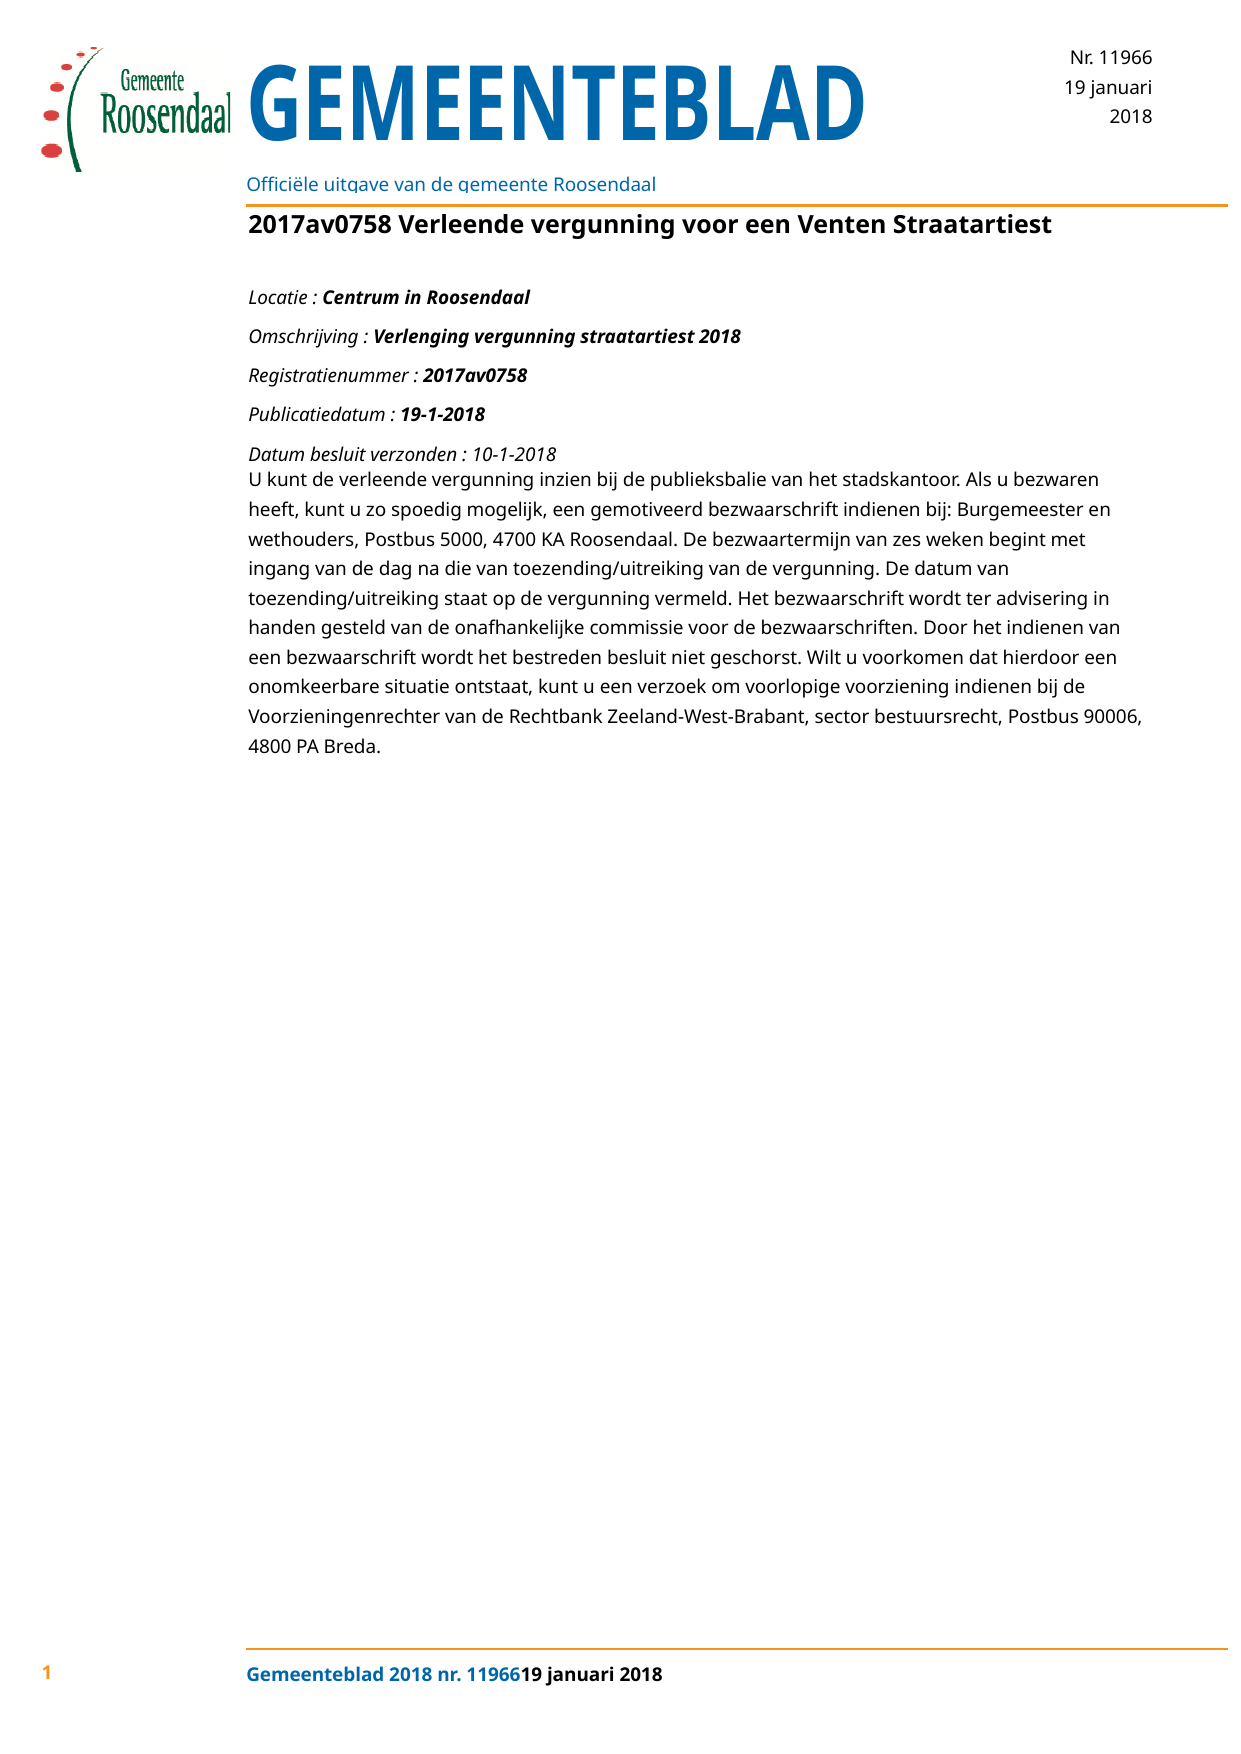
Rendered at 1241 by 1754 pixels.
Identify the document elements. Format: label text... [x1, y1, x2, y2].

text 2017av0758 Verleende vergunning voor een Venten Straatartiest [248, 207, 1152, 241]
text Locatie : Centrum in Roosendaal [248, 284, 1152, 309]
text Registratienummer : 2017av0758 [248, 362, 1152, 388]
picture [41, 47, 231, 172]
text Omschrijving : Verlenging vergunning straatartiest 2018 [248, 323, 1152, 349]
text U kunt de verleende vergunning inzien bij de publieksbalie van het stadskantoor. Als u bezwaren heeft, kunt u zo spoedig mogelijk, een gemotiveerd bezwaarschrift indienen bij: Burgemeester en wethouders, Postbus 5000, 4700 KA Roosendaal. De bezwaartermijn van zes weken begint met ingang van de dag na die van toezending/uitreiking van de vergunning. De datum van toezending/uitreiking staat op de vergunning vermeld. Het bezwaarschrift wordt ter advisering in handen gesteld van de onafhankelijke commissie voor de bezwaarschriften. Door het indienen van een bezwaarschrift wordt het bestreden besluit niet geschorst. Wilt u voorkomen dat hierdoor een onomkeerbare situatie ontstaat, kunt u een verzoek om voorlopige voorziening indienen bij de Voorzieningenrechter van de Rechtbank Zeeland-West-Brabant, sector bestuursrecht, Postbus 90006, 4800 PA Breda. [248, 467, 1152, 759]
text Publicatiedatum : 19-1-2018 [248, 402, 1152, 427]
text Datum besluit verzonden : 10-1-2018 [248, 441, 1152, 467]
